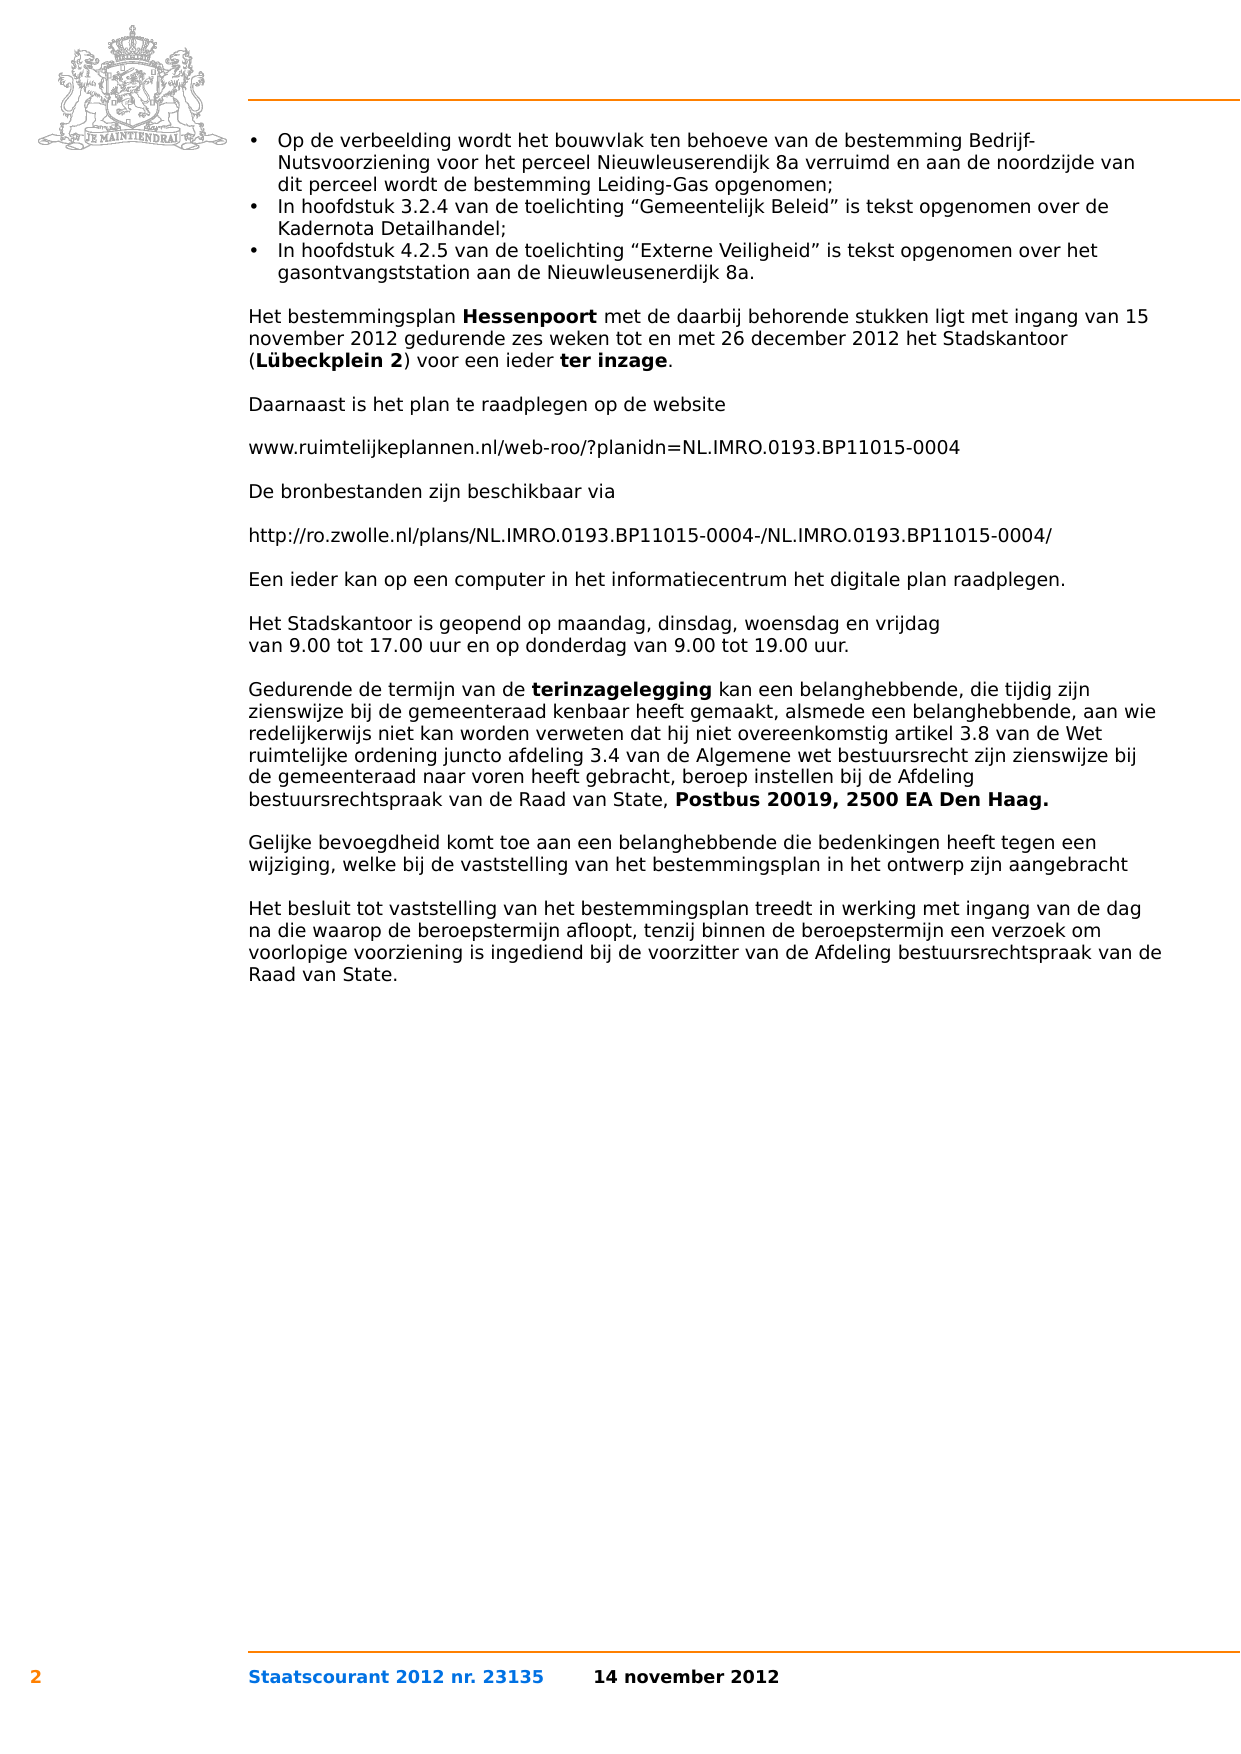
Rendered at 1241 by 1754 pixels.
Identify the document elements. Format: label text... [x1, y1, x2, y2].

text • In hoofdstuk 3.2.4 van de toelichting “Gemeentelijk Beleid” is tekst opgenomen over de Kadernota Detailhandel; [248, 196, 1163, 240]
text Het bestemmingsplan Hessenpoort met de daarbij behorende stukken ligt met ingang van 15 november 2012 gedurende zes weken tot en met 26 december 2012 het Stadskantoor (Lübeckplein 2) voor een ieder ter inzage. [248, 306, 1163, 372]
text Gedurende de termijn van de terinzagelegging kan een belanghebbende, die tijdig zijn zienswijze bij de gemeenteraad kenbaar heeft gemaakt, alsmede een belanghebbende, aan wie redelijkerwijs niet kan worden verweten dat hij niet overeenkomstig artikel 3.8 van de Wet ruimtelijke ordening juncto afdeling 3.4 van de Algemene wet bestuursrecht zijn zienswijze bij de gemeenteraad naar voren heeft gebracht, beroep instellen bij de Afdeling bestuursrechtspraak van de Raad van State, Postbus 20019, 2500 EA Den Haag. [248, 678, 1163, 810]
text De bronbestanden zijn beschikbaar via [248, 481, 1163, 503]
text • In hoofdstuk 4.2.5 van de toelichting “Externe Veiligheid” is tekst opgenomen over het gasontvangststation aan de Nieuwleusenerdijk 8a. [248, 240, 1163, 284]
text Een ieder kan op een computer in het informatiecentrum het digitale plan raadplegen. [248, 569, 1163, 591]
text Gelijke bevoegdheid komt toe aan een belanghebbende die bedenkingen heeft tegen een wijziging, welke bij de vaststelling van het bestemmingsplan in het ontwerp zijn aangebracht [248, 832, 1163, 876]
text http://ro.zwolle.nl/plans/NL.IMRO.0193.BP11015-0004-/NL.IMRO.0193.BP11015-0004/ [248, 525, 1163, 547]
text • Op de verbeelding wordt het bouwvlak ten behoeve van de bestemming Bedrijf- Nutsvoorziening voor het perceel Nieuwleuserendijk 8a verruimd en aan de noordzijde van dit perceel wordt de bestemming Leiding-Gas opgenomen; [248, 130, 1163, 196]
text Het besluit tot vaststelling van het bestemmingsplan treedt in werking met ingang van de dag na die waarop de beroepstermijn afloopt, tenzij binnen de beroepstermijn een verzoek om voorlopige voorziening is ingediend bij de voorzitter van de Afdeling bestuursrechtspraak van de Raad van State. [248, 898, 1163, 986]
text van 9.00 tot 17.00 uur en op donderdag van 9.00 tot 19.00 uur. [248, 635, 1163, 657]
text www.ruimtelijkeplannen.nl/web-roo/?planidn=NL.IMRO.0193.BP11015-0004 [248, 437, 1163, 459]
text Daarnaast is het plan te raadplegen op de website [248, 393, 1163, 415]
text Het Stadskantoor is geopend op maandag, dinsdag, woensdag en vrijdag [248, 613, 1163, 635]
picture [38, 25, 227, 150]
